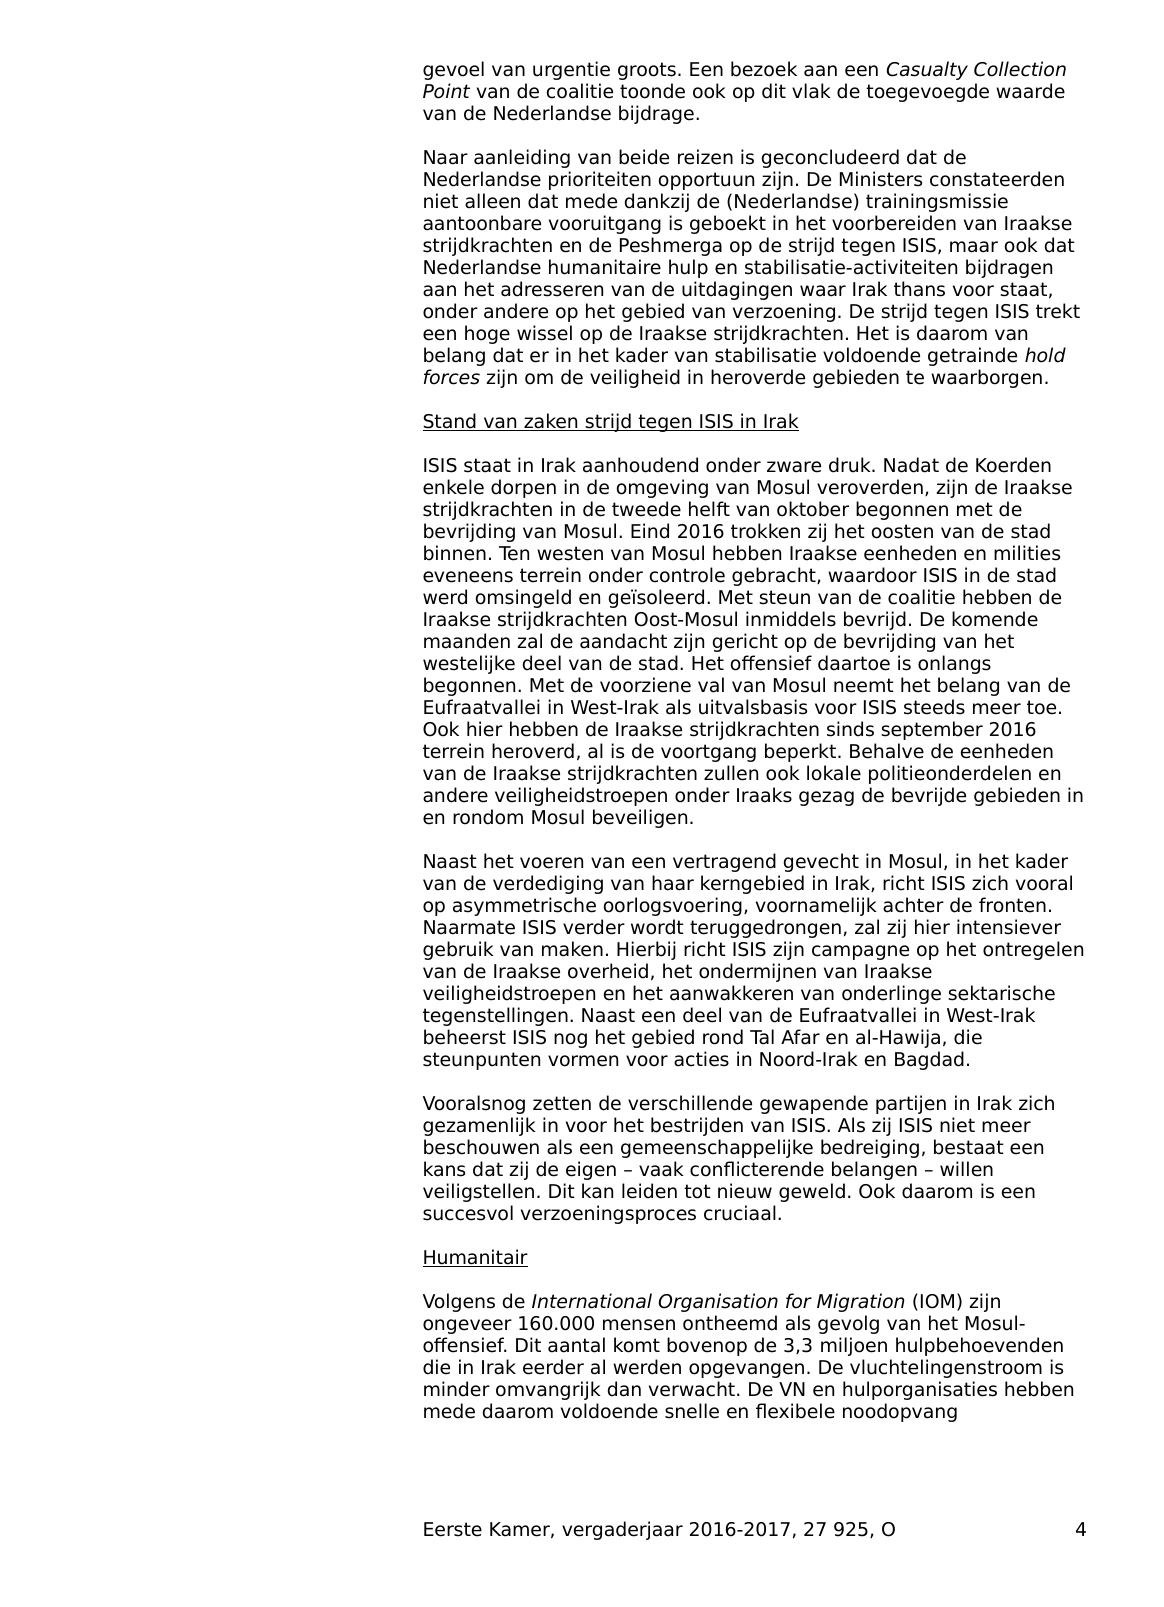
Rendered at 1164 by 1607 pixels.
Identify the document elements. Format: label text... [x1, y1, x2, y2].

text Volgens de International Organisation for Migration (IOM) zijn ongeveer 160.000 mensen ontheemd als gevolg van het Mosul-offensief. Dit aantal komt bovenop de 3,3 miljoen hulpbehoevenden die in Irak eerder al werden opgevangen. De vluchtelingenstroom is minder omvangrijk dan verwacht. De VN en hulporganisaties hebben mede daarom voldoende snelle en flexibele noodopvang [422, 1291, 1087, 1423]
text Naar aanleiding van beide reizen is geconcludeerd dat de Nederlandse prioriteiten opportuun zijn. De Ministers constateerden niet alleen dat mede dankzij de (Nederlandse) trainingsmissie aantoonbare vooruitgang is geboekt in het voorbereiden van Iraakse strijdkrachten en de Peshmerga op de strijd tegen ISIS, maar ook dat Nederlandse humanitaire hulp en stabilisatie-activiteiten bijdragen aan het adresseren van de uitdagingen waar Irak thans voor staat, onder andere op het gebied van verzoening. De strijd tegen ISIS trekt een hoge wissel op de Iraakse strijdkrachten. Het is daarom van belang dat er in het kader van stabilisatie voldoende getrainde hold forces zijn om de veiligheid in heroverde gebieden te waarborgen. [422, 147, 1087, 389]
text Vooralsnog zetten de verschillende gewapende partijen in Irak zich gezamenlijk in voor het bestrijden van ISIS. Als zij ISIS niet meer beschouwen als een gemeenschappelijke bedreiging, bestaat een kans dat zij de eigen – vaak conflicterende belangen – willen veiligstellen. Dit kan leiden tot nieuw geweld. Ook daarom is een succesvol verzoeningsproces cruciaal. [422, 1093, 1087, 1225]
text Naast het voeren van een vertragend gevecht in Mosul, in het kader van de verdediging van haar kerngebied in Irak, richt ISIS zich vooral op asymmetrische oorlogsvoering, voornamelijk achter de fronten. Naarmate ISIS verder wordt teruggedrongen, zal zij hier intensiever gebruik van maken. Hierbij richt ISIS zijn campagne op het ontregelen van de Iraakse overheid, het ondermijnen van Iraakse veiligheidstroepen en het aanwakkeren van onderlinge sektarische tegenstellingen. Naast een deel van de Eufraatvallei in West-Irak beheerst ISIS nog het gebied rond Tal Afar en al-Hawija, die steunpunten vormen voor acties in Noord-Irak en Bagdad. [422, 851, 1087, 1071]
subtitle Stand van zaken strijd tegen ISIS in Irak [422, 411, 1087, 433]
subtitle Humanitair [422, 1247, 1087, 1269]
text gevoel van urgentie groots. Een bezoek aan een Casualty Collection Point van de coalitie toonde ook op dit vlak de toegevoegde waarde van de Nederlandse bijdrage. [422, 59, 1087, 125]
text ISIS staat in Irak aanhoudend onder zware druk. Nadat de Koerden enkele dorpen in de omgeving van Mosul veroverden, zijn de Iraakse strijdkrachten in de tweede helft van oktober begonnen met de bevrijding van Mosul. Eind 2016 trokken zij het oosten van de stad binnen. Ten westen van Mosul hebben Iraakse eenheden en milities eveneens terrein onder controle gebracht, waardoor ISIS in de stad werd omsingeld en geïsoleerd. Met steun van de coalitie hebben de Iraakse strijdkrachten Oost-Mosul inmiddels bevrijd. De komende maanden zal de aandacht zijn gericht op de bevrijding van het westelijke deel van de stad. Het offensief daartoe is onlangs begonnen. Met de voorziene val van Mosul neemt het belang van de Eufraatvallei in West-Irak als uitvalsbasis voor ISIS steeds meer toe. Ook hier hebben de Iraakse strijdkrachten sinds september 2016 terrein heroverd, al is de voortgang beperkt. Behalve de eenheden van de Iraakse strijdkrachten zullen ook lokale politieonderdelen en andere veiligheidstroepen onder Iraaks gezag de bevrijde gebieden in en rondom Mosul beveiligen. [422, 455, 1087, 829]
